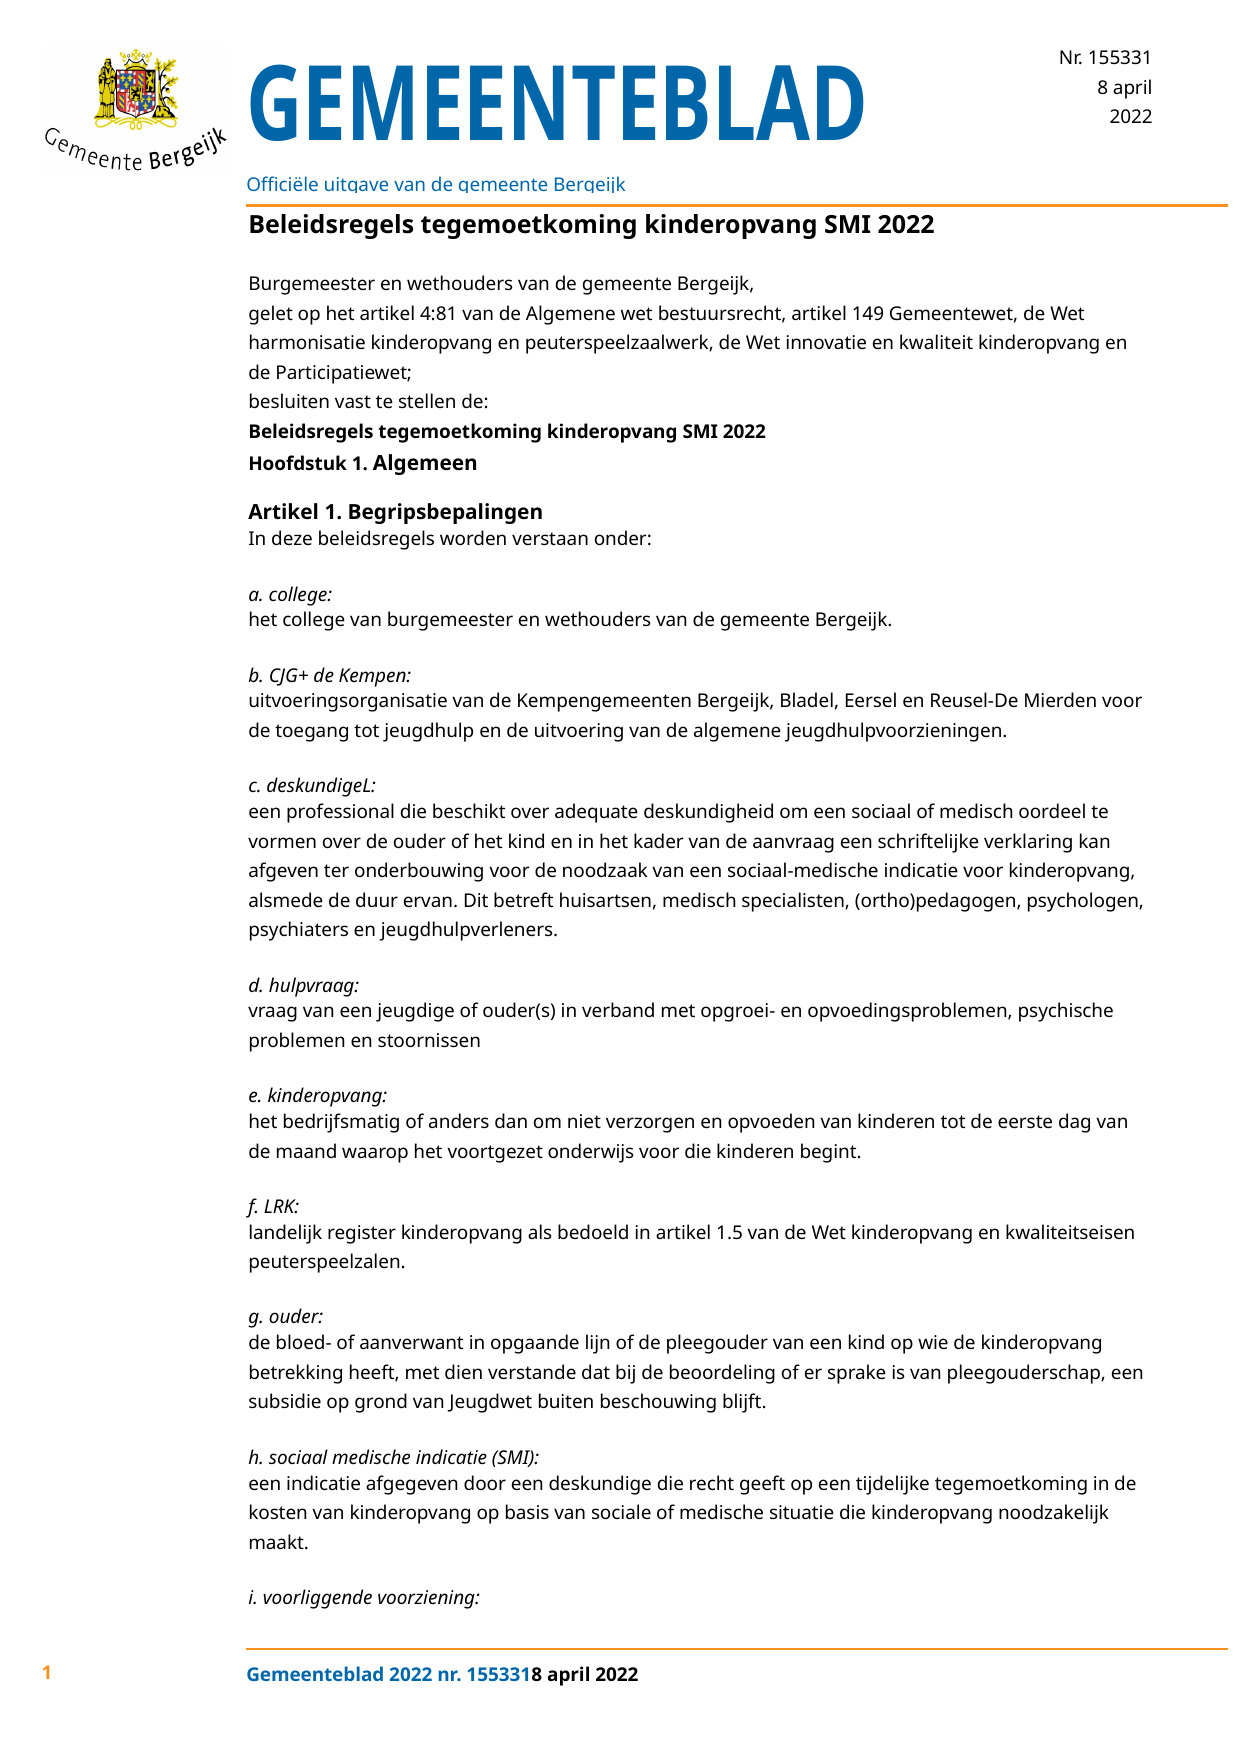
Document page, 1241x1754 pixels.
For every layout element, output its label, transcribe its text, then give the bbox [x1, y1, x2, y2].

text g. ouder: [248, 1304, 1152, 1329]
text Artikel 1. Begripsbepalingen [248, 497, 1152, 526]
text Beleidsregels tegemoetkoming kinderopvang SMI 2022 [248, 207, 1152, 241]
text besluiten vast te stellen de: [248, 389, 1152, 414]
text het bedrijfsmatig of anders dan om niet verzorgen en opvoeden van kinderen tot de eerste dag van de maand waarop het voortgezet onderwijs voor die kinderen begint. [248, 1108, 1152, 1163]
text vraag van een jeugdige of ouder(s) in verband met opgroei- en opvoedingsproblemen, psychische problemen en stoornissen [248, 998, 1152, 1053]
text een professional die beschikt over adequate deskundigheid om een sociaal of medisch oordeel te vormen over de ouder of het kind en in het kader van de aanvraag een schriftelijke verklaring kan afgeven ter onderbouwing voor de noodzaak van een sociaal-medische indicatie voor kinderopvang, alsmede de duur ervan. Dit betreft huisartsen, medisch specialisten, (ortho)pedagogen, psychologen, psychiaters en jeugdhulpverleners. [248, 798, 1152, 942]
text landelijk register kinderopvang als bedoeld in artikel 1.5 van de Wet kinderopvang en kwaliteitseisen peuterspeelzalen. [248, 1219, 1152, 1274]
text b. CJG+ de Kempen: [248, 662, 1152, 688]
text Burgemeester en wethouders van de gemeente Bergeijk, [248, 270, 1152, 296]
text f. LRK: [248, 1193, 1152, 1219]
text de bloed- of aanverwant in opgaande lijn of de pleegouder van een kind op wie de kinderopvang betrekking heeft, met dien verstande dat bij de beoordeling of er sprake is van pleegouderschap, een subsidie op grond van Jeugdwet buiten beschouwing blijft. [248, 1329, 1152, 1414]
text In deze beleidsregels worden verstaan onder: [248, 526, 1152, 551]
picture [41, 47, 231, 172]
text h. sociaal medische indicatie (SMI): [248, 1444, 1152, 1470]
text e. kinderopvang: [248, 1082, 1152, 1108]
text Beleidsregels tegemoetkoming kinderopvang SMI 2022 [248, 418, 1152, 444]
text a. college: [248, 581, 1152, 607]
text het college van burgemeester en wethouders van de gemeente Bergeijk. [248, 607, 1152, 632]
text gelet op het artikel 4:81 van de Algemene wet bestuursrecht, artikel 149 Gemeentewet, de Wet harmonisatie kinderopvang en peuterspeelzaalwerk, de Wet innovatie en kwaliteit kinderopvang en de Participatiewet; [248, 300, 1152, 385]
text een indicatie afgegeven door een deskundige die recht geeft op een tijdelijke tegemoetkoming in de kosten van kinderopvang op basis van sociale of medische situatie die kinderopvang noodzakelijk maakt. [248, 1470, 1152, 1554]
text c. deskundigeL: [248, 772, 1152, 798]
text uitvoeringsorganisatie van de Kempengemeenten Bergeijk, Bladel, Eersel en Reusel-De Mierden voor de toegang tot jeugdhulp en de uitvoering van de algemene jeugdhulpvoorzieningen. [248, 688, 1152, 743]
text Hoofdstuk 1. Algemeen [248, 448, 1152, 476]
text i. voorliggende voorziening: [248, 1584, 1152, 1610]
text d. hulpvraag: [248, 972, 1152, 998]
